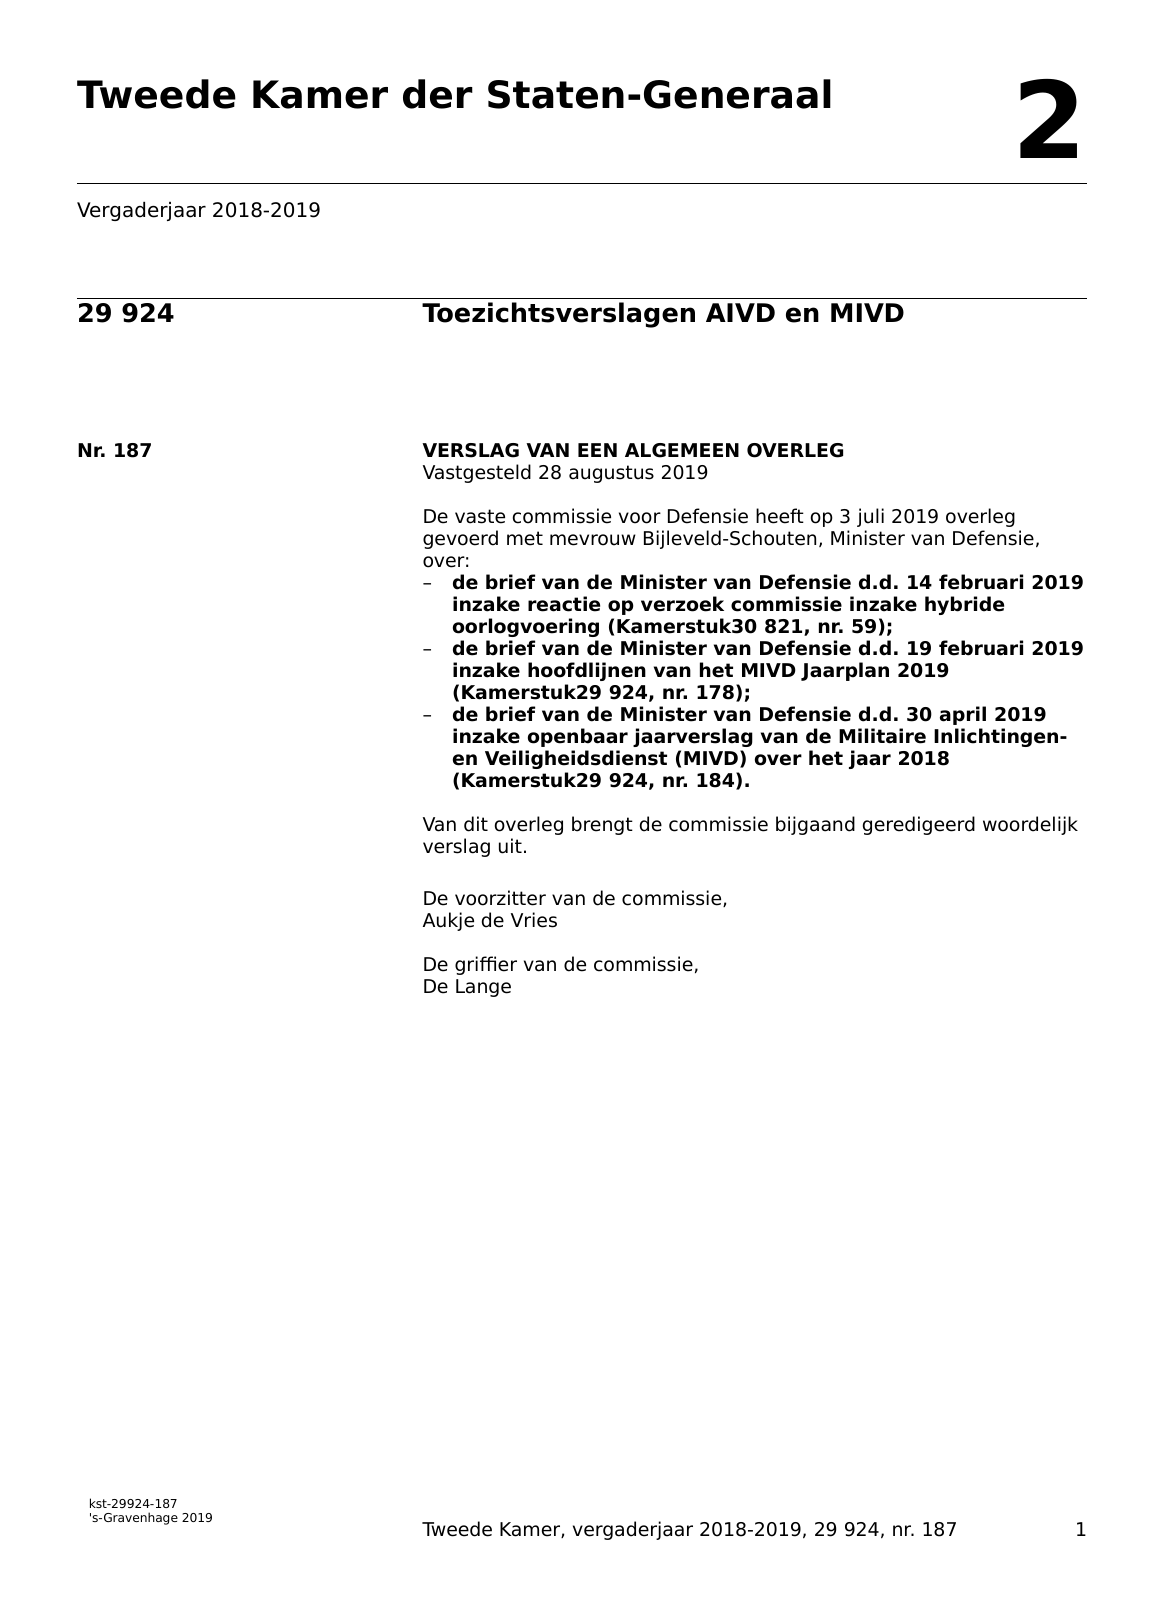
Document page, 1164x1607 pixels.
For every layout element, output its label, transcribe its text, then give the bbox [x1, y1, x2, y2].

text – de brief van de Minister van Defensie d.d. 14 februari 2019 inzake reactie op verzoek commissie inzake hybride oorlogvoering (Kamerstuk30 821, nr. 59); [422, 572, 1087, 638]
text De vaste commissie voor Defensie heeft op 3 juli 2019 overleg gevoerd met mevrouw Bijleveld-Schouten, Minister van Defensie, over: [422, 506, 1087, 572]
text kst-29924-187 [88, 1497, 323, 1511]
text 's-Gravenhage 2019 [88, 1511, 323, 1525]
text Van dit overleg brengt de commissie bijgaand geredigeerd woordelijk verslag uit. [422, 814, 1087, 858]
text De voorzitter van de commissie, Aukje de Vries [422, 888, 1087, 932]
text De griffier van de commissie, De Lange [422, 954, 1087, 998]
table_header Tweede Kamer der Staten-Generaal [77, 59, 886, 183]
text Vastgesteld 28 augustus 2019 [422, 462, 1087, 484]
text – de brief van de Minister van Defensie d.d. 30 april 2019 inzake openbaar jaarverslag van de Militaire Inlichtingen- en Veiligheidsdienst (MIVD) over het jaar 2018 (Kamerstuk29 924, nr. 184). [422, 704, 1087, 792]
subtitle 29 924 Toezichtsverslagen AIVD en MIVD [77, 299, 1087, 329]
table_cell Vergaderjaar 2018-2019 [77, 184, 1087, 298]
subtitle Nr. 187 VERSLAG VAN EEN ALGEMEEN OVERLEG [77, 440, 1087, 462]
table_header 2 [886, 59, 1087, 183]
text – de brief van de Minister van Defensie d.d. 19 februari 2019 inzake hoofdlijnen van het MIVD Jaarplan 2019 (Kamerstuk29 924, nr. 178); [422, 638, 1087, 704]
